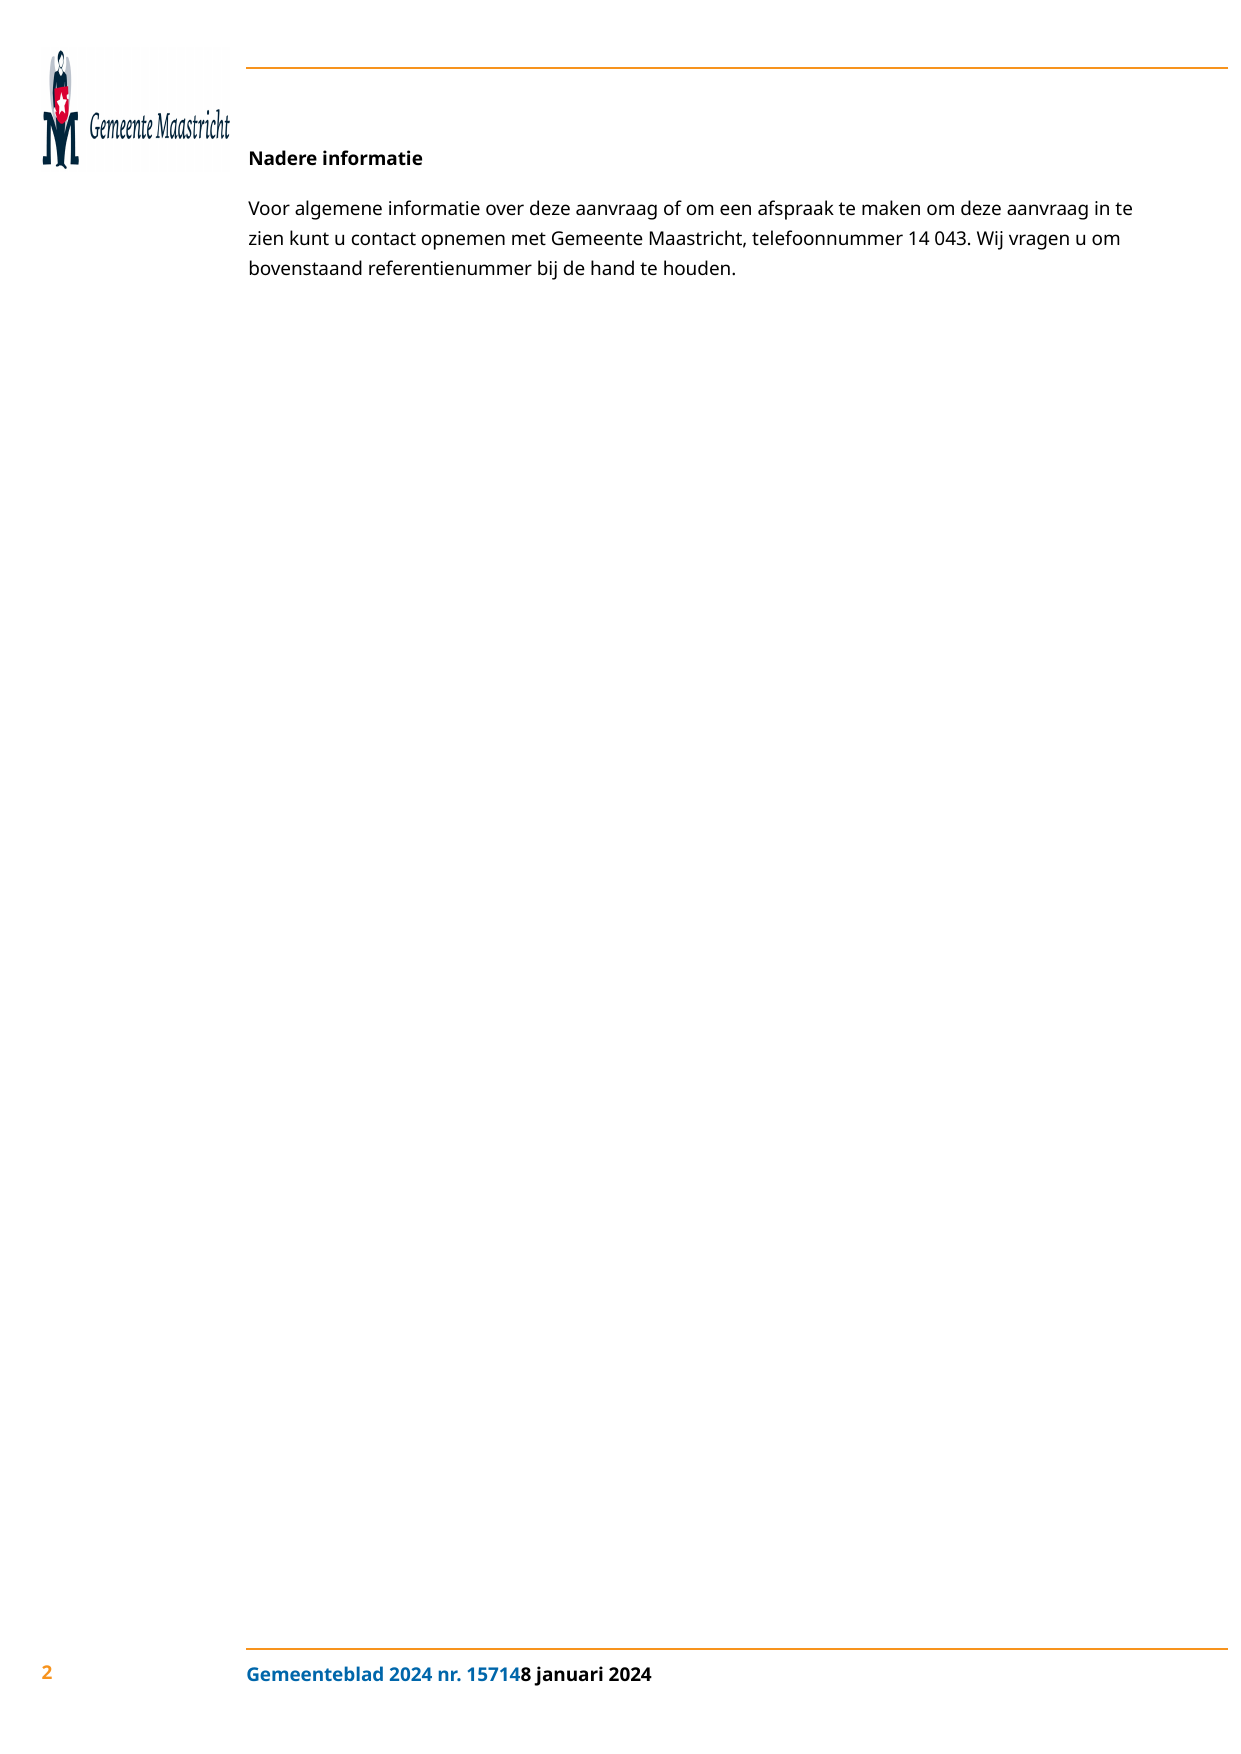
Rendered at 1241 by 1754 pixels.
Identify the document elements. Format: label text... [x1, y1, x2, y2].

picture [41, 47, 231, 172]
text Voor algemene informatie over deze aanvraag of om een afspraak te maken om deze aanvraag in te zien kunt u contact opnemen met Gemeente Maastricht, telefoonnummer 14 043. Wij vragen u om bovenstaand referentienummer bij de hand te houden. [248, 196, 1152, 281]
text Nadere informatie [248, 145, 1152, 171]
